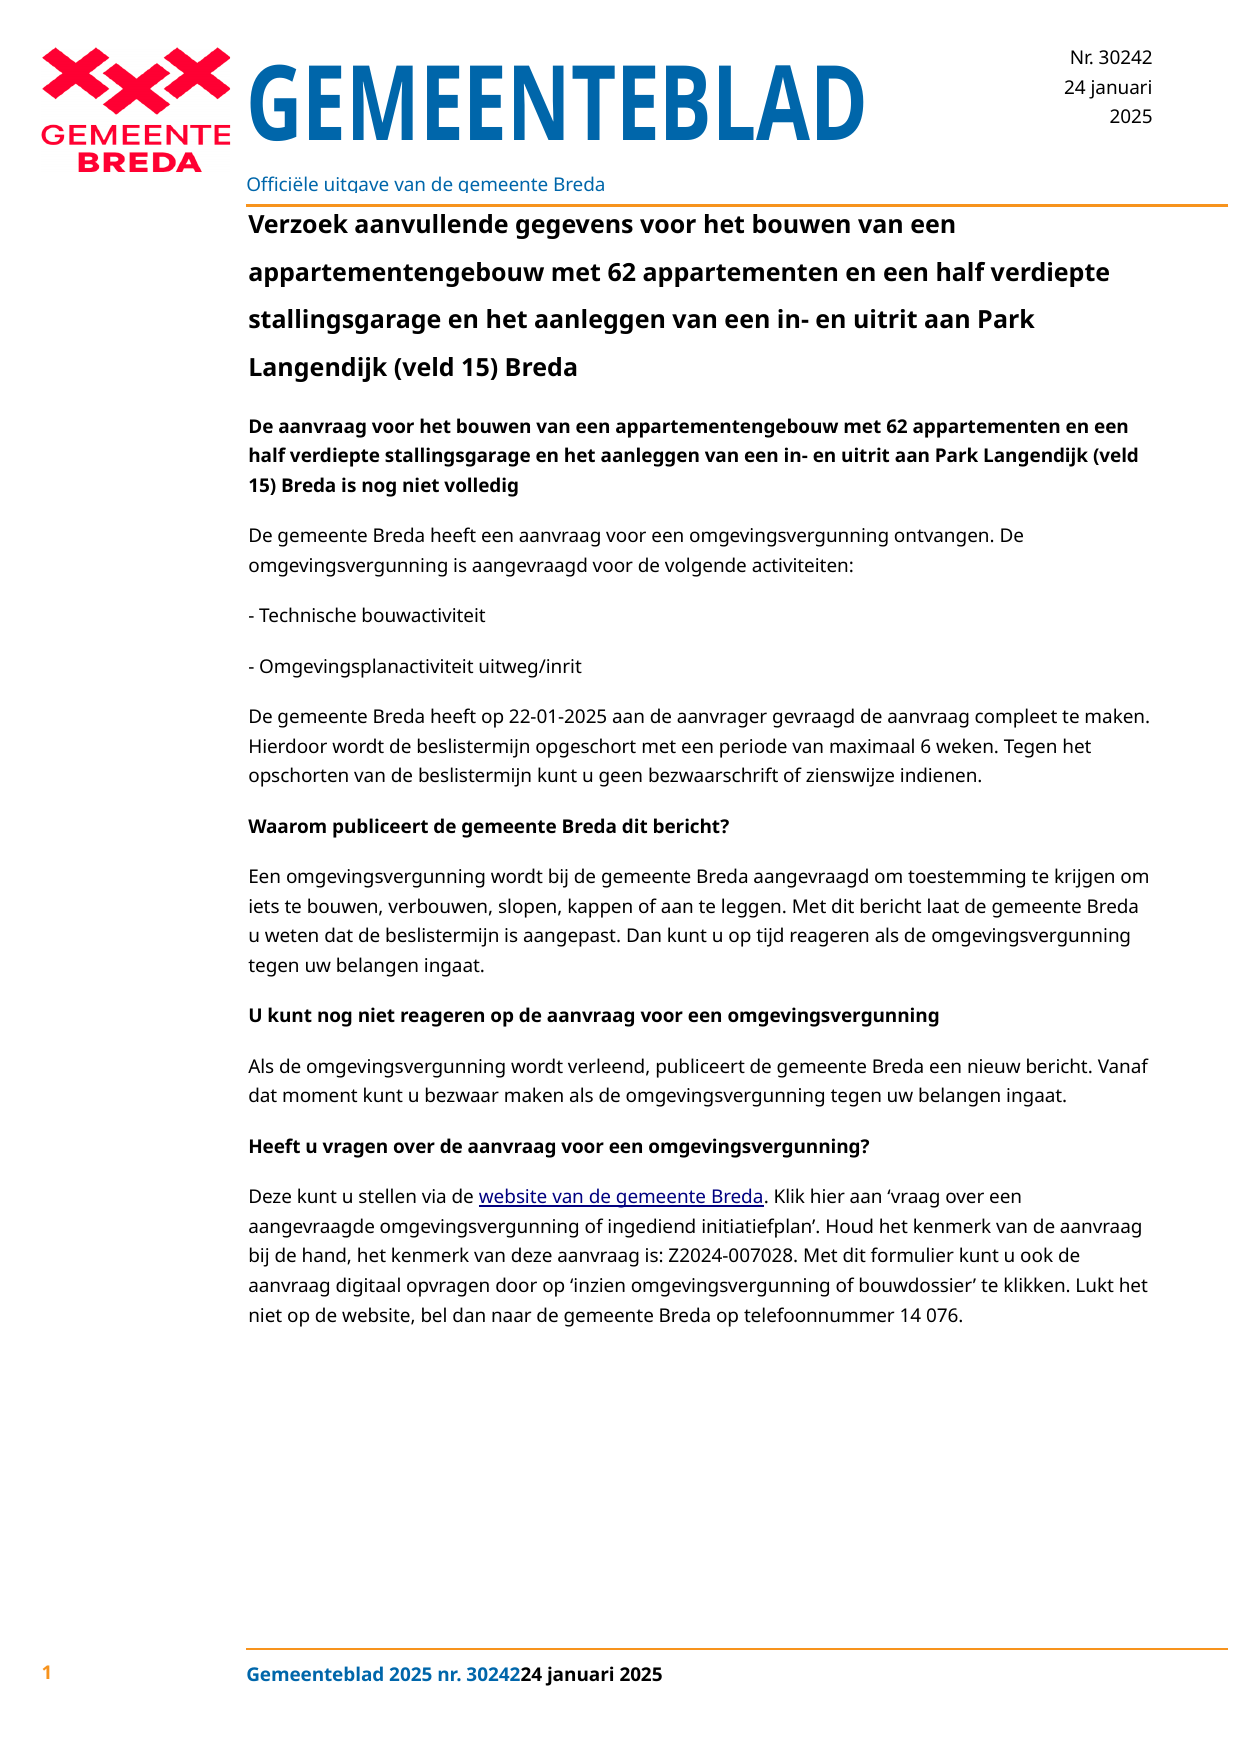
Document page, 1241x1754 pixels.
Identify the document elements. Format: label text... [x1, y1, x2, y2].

text Een omgevingsvergunning wordt bij de gemeente Breda aangevraagd om toestemming te krijgen om iets te bouwen, verbouwen, slopen, kappen of aan te leggen. Met dit bericht laat de gemeente Breda u weten dat de beslistermijn is aangepast. Dan kunt u op tijd reageren als de omgevingsvergunning tegen uw belangen ingaat. [248, 863, 1152, 978]
text Verzoek aanvullende gegevens voor het bouwen van een appartementengebouw met 62 appartementen en een half verdiepte stallingsgarage en het aanleggen van een in- en uitrit aan Park Langendijk (veld 15) Breda [248, 207, 1152, 384]
text De gemeente Breda heeft op 22-01-2025 aan de aanvrager gevraagd de aanvraag compleet te maken. Hierdoor wordt de beslistermijn opgeschort met een periode van maximaal 6 weken. Tegen het opschorten van de beslistermijn kunt u geen bezwaarschrift of zienswijze indienen. [248, 703, 1152, 788]
text - Technische bouwactiviteit [248, 603, 1152, 628]
text De aanvraag voor het bouwen van een appartementengebouw met 62 appartementen en een half verdiepte stallingsgarage en het aanleggen van een in- en uitrit aan Park Langendijk (veld 15) Breda is nog niet volledig [248, 413, 1152, 498]
text Als de omgevingsvergunning wordt verleend, publiceert de gemeente Breda een nieuw bericht. Vanaf dat moment kunt u bezwaar maken als de omgevingsvergunning tegen uw belangen ingaat. [248, 1053, 1152, 1108]
text Waarom publiceert de gemeente Breda dit bericht? [248, 813, 1152, 839]
picture [41, 47, 231, 172]
text - Omgevingsplanactiviteit uitweg/inrit [248, 653, 1152, 679]
text U kunt nog niet reageren op de aanvraag voor een omgevingsvergunning [248, 1003, 1152, 1028]
text De gemeente Breda heeft een aanvraag voor een omgevingsvergunning ontvangen. De omgevingsvergunning is aangevraagd voor de volgende activiteiten: [248, 523, 1152, 578]
text Heeft u vragen over de aanvraag voor een omgevingsvergunning? [248, 1133, 1152, 1159]
text Deze kunt u stellen via de website van de gemeente Breda. Klik hier aan ‘vraag over een aangevraagde omgevingsvergunning of ingediend initiatiefplan’. Houd het kenmerk van de aanvraag bij de hand, het kenmerk van deze aanvraag is: Z2024-007028. Met dit formulier kunt u ook de aanvraag digitaal opvragen door op ‘inzien omgevingsvergunning of bouwdossier’ te klikken. Lukt het niet op de website, bel dan naar de gemeente Breda op telefoonnummer 14 076. [248, 1183, 1152, 1328]
